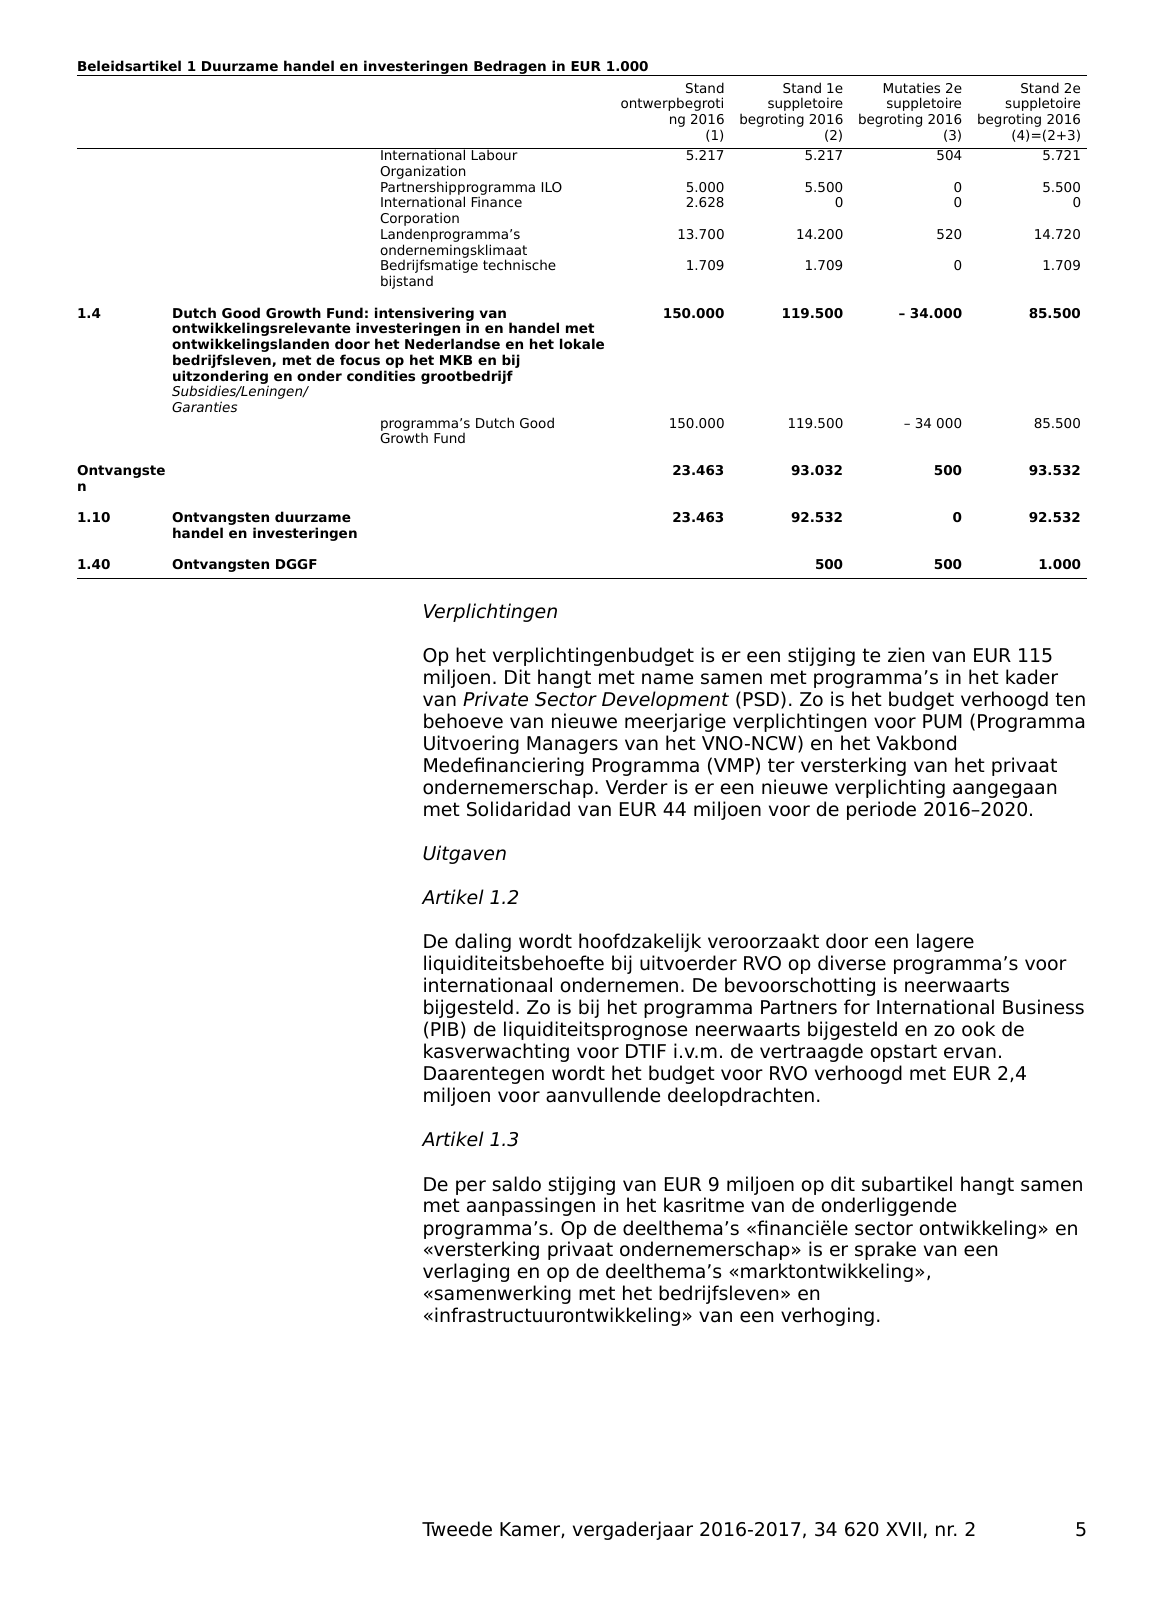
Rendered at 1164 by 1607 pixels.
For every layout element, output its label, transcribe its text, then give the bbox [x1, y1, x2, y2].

table_cell [166, 180, 374, 195]
table_cell [374, 557, 611, 577]
table_cell 0 [968, 195, 1087, 227]
subtitle Uitgaven [422, 843, 1087, 865]
table_cell 13.700 [611, 227, 730, 258]
table_cell [77, 258, 166, 290]
table_cell 1.000 [968, 557, 1087, 577]
table_cell [730, 447, 849, 463]
table_header Beleidsartikel 1 Duurzame handel en investeringen Bedragen in EUR 1.000 [77, 59, 1087, 75]
table_cell 92.532 [730, 510, 849, 541]
table_cell [611, 557, 730, 577]
table_cell Ontvangsten duurzame handel en investeringen [166, 510, 374, 541]
table_cell [849, 541, 968, 557]
table_cell Ontvangsten [77, 463, 166, 494]
table_cell [730, 290, 849, 305]
table_cell 85.500 [968, 416, 1087, 447]
table_cell Stand 1e suppletoire begroting 2016 [730, 76, 849, 128]
table_cell 23.463 [611, 510, 730, 541]
table_cell [374, 447, 611, 463]
table_cell [730, 541, 849, 557]
table_cell [77, 494, 166, 510]
table_cell 1.10 [77, 510, 166, 541]
table_cell [849, 494, 968, 510]
table_cell [166, 416, 374, 447]
table_cell [77, 227, 166, 258]
table_cell [77, 384, 166, 416]
table_cell [611, 447, 730, 463]
table_cell 0 [730, 195, 849, 227]
text Op het verplichtingenbudget is er een stijging te zien van EUR 115 miljoen. Dit hangt met name samen met programma’s in het kader van Private Sector Development (PSD). Zo is het budget verhoogd ten behoeve van nieuwe meerjarige verplichtingen voor PUM (Programma Uitvoering Managers van het VNO-NCW) en het Vakbond Medefinanciering Programma (VMP) ter versterking van het privaat ondernemerschap. Verder is er een nieuwe verplichting aangegaan met Solidaridad van EUR 44 miljoen voor de periode 2016–2020. [422, 645, 1087, 821]
table_cell 520 [849, 227, 968, 258]
table_cell 500 [849, 463, 968, 494]
table_cell Stand ontwerpbegroting 2016 [611, 76, 730, 128]
table_cell 504 [849, 149, 968, 179]
table_cell [166, 463, 374, 494]
subtitle Artikel 1.3 [422, 1129, 1087, 1151]
table_cell programma’s Dutch Good Growth Fund [374, 416, 611, 447]
table_cell 2.628 [611, 195, 730, 227]
table_cell Subsidies/Leningen/Garanties [166, 384, 374, 416]
table_cell [166, 128, 374, 148]
table_cell [166, 149, 374, 179]
table_cell Landenprogramma’s ondernemingsklimaat [374, 227, 611, 258]
table_cell 0 [849, 180, 968, 195]
table_cell [166, 290, 374, 305]
table_cell [166, 195, 374, 227]
table_cell [77, 541, 166, 557]
table_cell (1) [611, 128, 730, 148]
table_cell [849, 290, 968, 305]
table_cell – 34.000 [849, 305, 968, 384]
table_cell Partnershipprogramma ILO [374, 180, 611, 195]
table_cell 5.500 [730, 180, 849, 195]
table_cell 1.709 [611, 258, 730, 290]
table_cell Ontvangsten DGGF [166, 557, 374, 577]
table_cell [374, 290, 611, 305]
table_cell Mutaties 2e suppletoire begroting 2016 [849, 76, 968, 128]
subtitle Verplichtingen [422, 601, 1087, 623]
text De daling wordt hoofdzakelijk veroorzaakt door een lagere liquiditeitsbehoefte bij uitvoerder RVO op diverse programma’s voor internationaal ondernemen. De bevoorschotting is neerwaarts bijgesteld. Zo is bij het programma Partners for International Business (PIB) de liquiditeitsprognose neerwaarts bijgesteld en zo ook de kasverwachting voor DTIF i.v.m. de vertraagde opstart ervan. Daarentegen wordt het budget voor RVO verhoogd met EUR 2,4 miljoen voor aanvullende deelopdrachten. [422, 931, 1087, 1107]
table_cell 5.000 [611, 180, 730, 195]
table_cell 5.217 [611, 149, 730, 179]
table_cell (2) [730, 128, 849, 148]
table_cell 85.500 [968, 305, 1087, 384]
table_cell [730, 494, 849, 510]
table_cell 93.032 [730, 463, 849, 494]
table_cell [849, 384, 968, 416]
table_cell [611, 290, 730, 305]
table_cell [166, 494, 374, 510]
table_cell 93.532 [968, 463, 1087, 494]
table_cell 23.463 [611, 463, 730, 494]
table_cell [968, 494, 1087, 510]
table_cell [849, 447, 968, 463]
table_cell [611, 494, 730, 510]
table_cell 0 [849, 510, 968, 541]
table_cell [77, 128, 166, 148]
table_cell [611, 384, 730, 416]
table_cell 0 [849, 258, 968, 290]
table_cell 150.000 [611, 416, 730, 447]
table_cell 500 [849, 557, 968, 577]
table_cell [374, 128, 611, 148]
table_cell [374, 494, 611, 510]
table_cell [968, 384, 1087, 416]
table_cell 500 [730, 557, 849, 577]
table_cell 5.500 [968, 180, 1087, 195]
table_cell 1.4 [77, 305, 166, 384]
table_cell [968, 290, 1087, 305]
table_cell 119.500 [730, 416, 849, 447]
table_cell 150.000 [611, 305, 730, 384]
table_cell – 34 000 [849, 416, 968, 447]
table_cell Bedrijfsmatige technische bijstand [374, 258, 611, 290]
table_cell [166, 258, 374, 290]
table_cell 14.200 [730, 227, 849, 258]
table_cell [374, 76, 611, 128]
table_cell [374, 541, 611, 557]
table_cell [730, 384, 849, 416]
table_cell 1.709 [968, 258, 1087, 290]
text De per saldo stijging van EUR 9 miljoen op dit subartikel hangt samen met aanpassingen in het kasritme van de onderliggende programma’s. Op de deelthema’s «financiële sector ontwikkeling» en «versterking privaat ondernemerschap» is er sprake van een verlaging en op de deelthema’s «marktontwikkeling», «samenwerking met het bedrijfsleven» en «infrastructuurontwikkeling» van een verhoging. [422, 1173, 1087, 1327]
table_cell [77, 76, 166, 128]
table_cell 92.532 [968, 510, 1087, 541]
table_cell [166, 541, 374, 557]
table_cell [77, 149, 166, 179]
table_cell (4)=(2+3) [968, 128, 1087, 148]
table_cell [77, 195, 166, 227]
table_cell (3) [849, 128, 968, 148]
table_cell [77, 180, 166, 195]
table_cell 5.217 [730, 149, 849, 179]
table_cell [77, 416, 166, 447]
table_cell [166, 227, 374, 258]
table_cell Dutch Good Growth Fund: intensivering van ontwikkelingsrelevante investeringen in en handel met ontwikkelingslanden door het Nederlandse en het lokale bedrijfsleven, met de focus op het MKB en bij uitzondering en onder condities grootbedrijf [166, 305, 611, 384]
table_cell [968, 447, 1087, 463]
table_cell 1.40 [77, 557, 166, 577]
table_cell [374, 384, 611, 416]
table_cell International Labour Organization [374, 149, 611, 179]
table_cell [166, 76, 374, 128]
table_cell [77, 447, 166, 463]
table_cell International Finance Corporation [374, 195, 611, 227]
table_cell [611, 541, 730, 557]
table_cell 1.709 [730, 258, 849, 290]
table_cell 14.720 [968, 227, 1087, 258]
table_cell 119.500 [730, 305, 849, 384]
table_cell 0 [849, 195, 968, 227]
table_cell [968, 541, 1087, 557]
subtitle Artikel 1.2 [422, 887, 1087, 909]
table_cell [77, 290, 166, 305]
table_cell 5.721 [968, 149, 1087, 179]
table_cell Stand 2e suppletoire begroting 2016 [968, 76, 1087, 128]
table_cell [374, 463, 611, 494]
table_cell [166, 447, 374, 463]
table_cell [374, 510, 611, 541]
